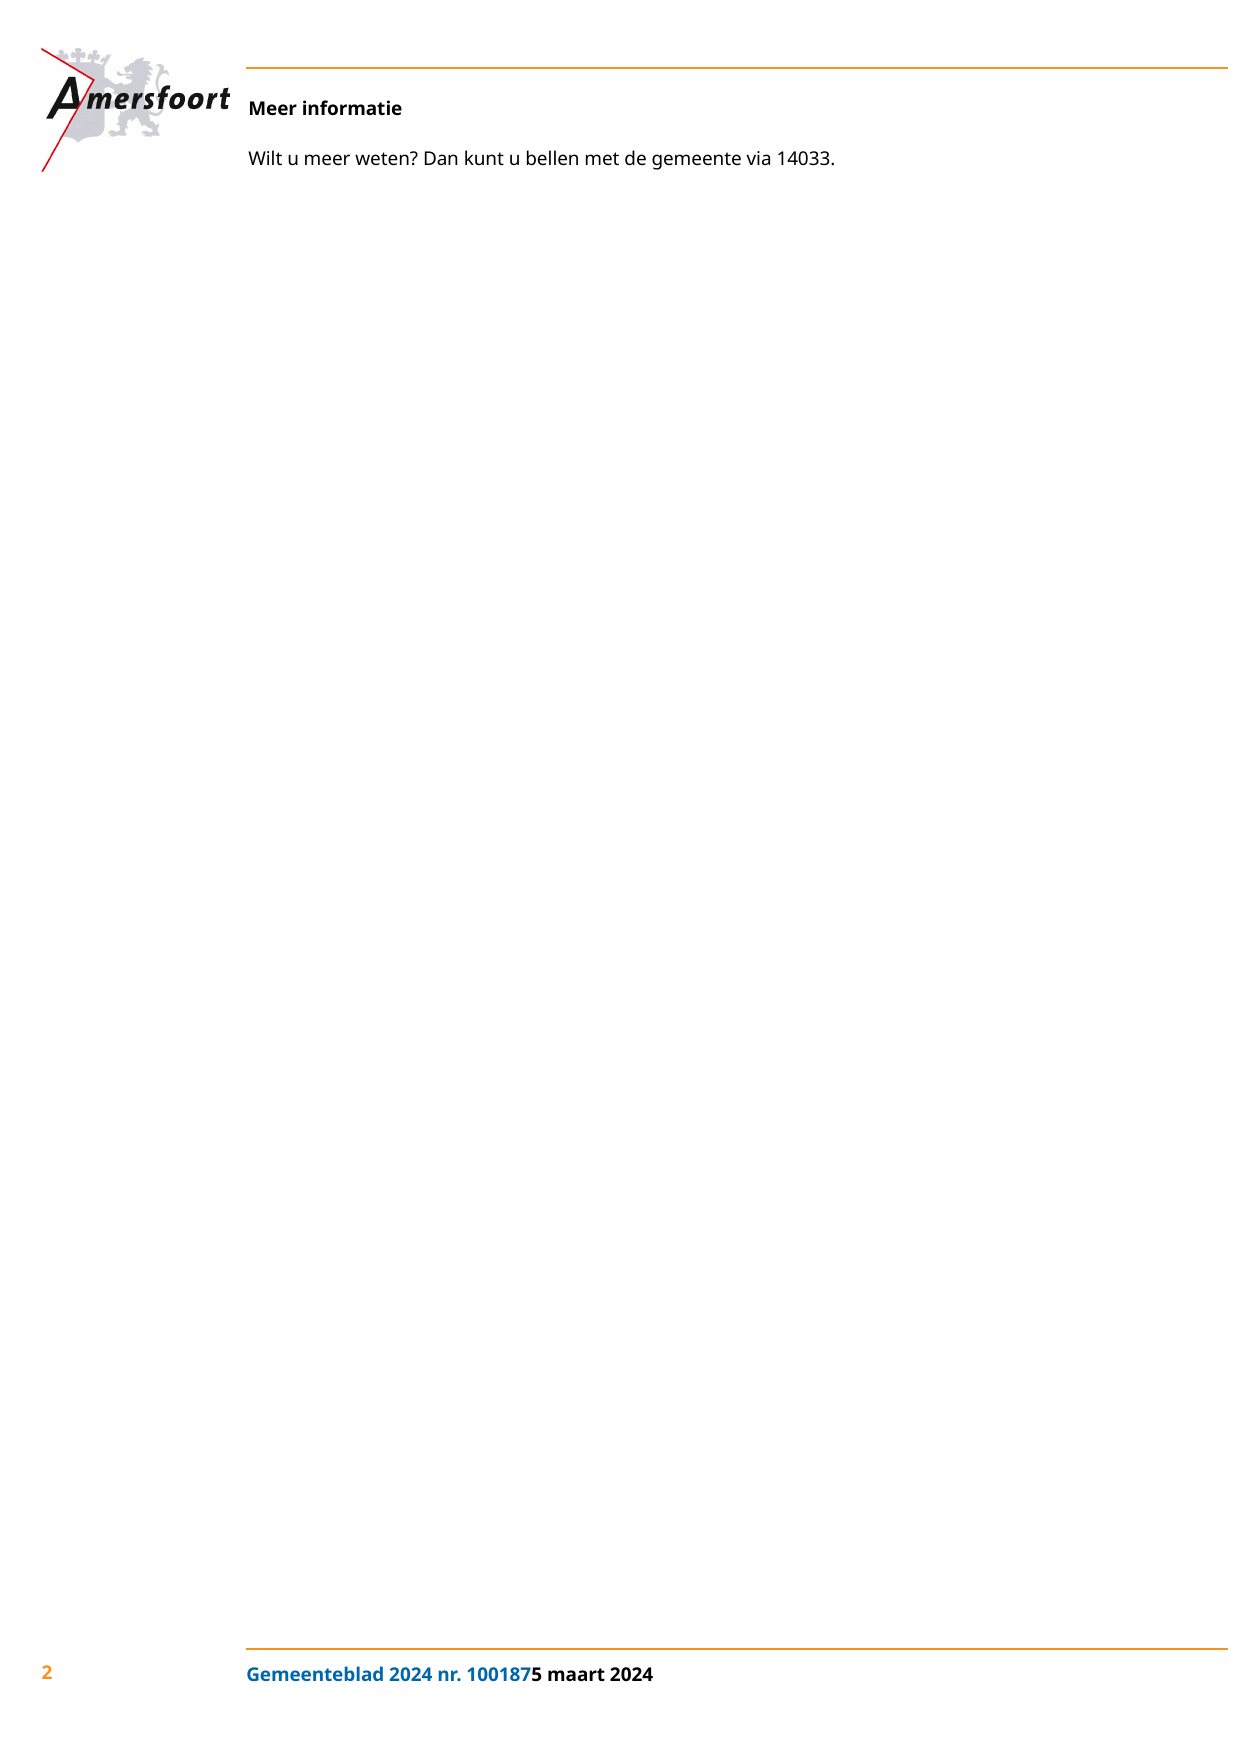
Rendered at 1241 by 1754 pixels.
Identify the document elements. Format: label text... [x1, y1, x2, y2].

text Wilt u meer weten? Dan kunt u bellen met de gemeente via 14033. [248, 145, 1152, 171]
text Meer informatie [248, 95, 1152, 121]
picture [41, 47, 231, 172]
